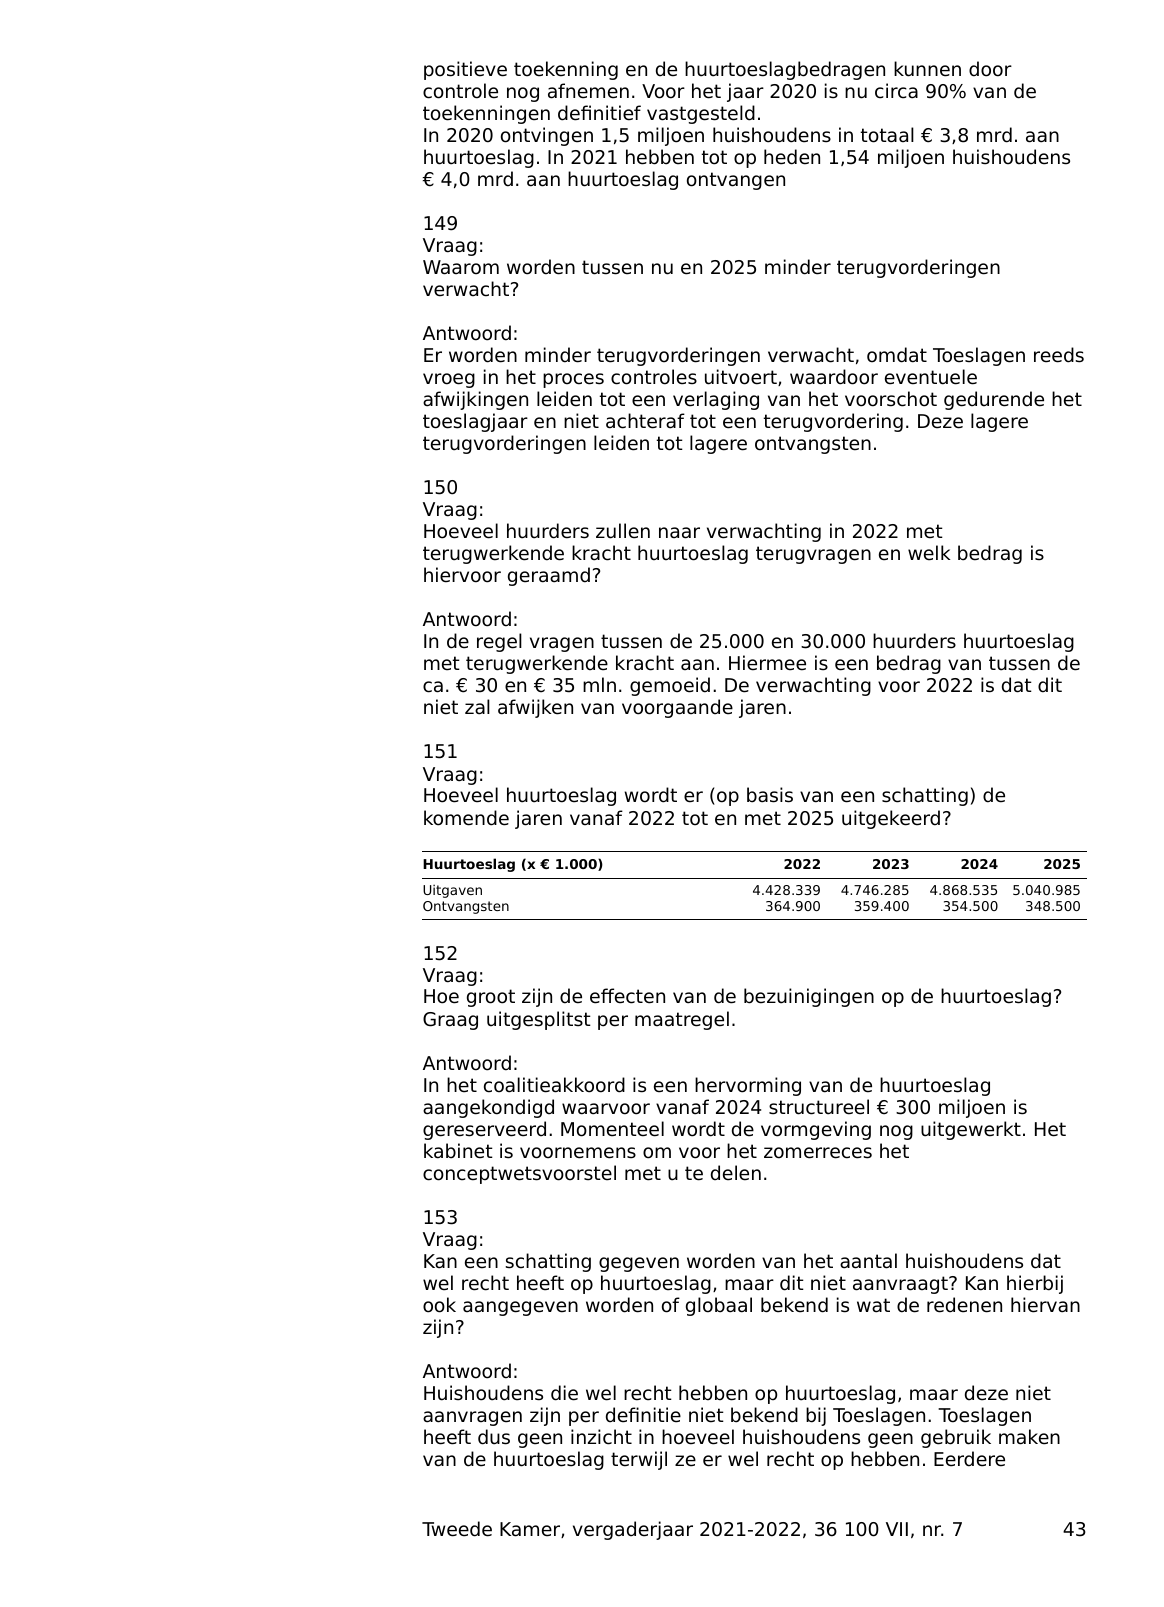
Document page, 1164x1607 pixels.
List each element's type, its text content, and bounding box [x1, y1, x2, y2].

table_cell 354.500 [915, 899, 1004, 919]
text positieve toekenning en de huurtoeslagbedragen kunnen door controle nog afnemen. Voor het jaar 2020 is nu circa 90% van de toekenningen definitief vastgesteld. [422, 59, 1087, 125]
text Vraag: [422, 499, 1087, 521]
text In het coalitieakkoord is een hervorming van de huurtoeslag aangekondigd waarvoor vanaf 2024 structureel € 300 miljoen is gereserveerd. Momenteel wordt de vormgeving nog uitgewerkt. Het kabinet is voornemens om voor het zomerreces het conceptwetsvoorstel met u te delen. [422, 1074, 1087, 1184]
text Vraag: [422, 763, 1087, 785]
text Hoe groot zijn de effecten van de bezuinigingen op de huurtoeslag? Graag uitgesplitst per maatregel. [422, 986, 1087, 1030]
text Er worden minder terugvorderingen verwacht, omdat Toeslagen reeds vroeg in het proces controles uitvoert, waardoor eventuele afwijkingen leiden tot een verlaging van het voorschot gedurende het toeslagjaar en niet achteraf tot een terugvordering. Deze lagere terugvorderingen leiden tot lagere ontvangsten. [422, 345, 1087, 455]
table_header 2025 [1004, 852, 1087, 877]
table_cell Ontvangsten [422, 899, 738, 919]
text Antwoord: [422, 1053, 1087, 1074]
text 149 [422, 213, 1087, 235]
text Vraag: [422, 1229, 1087, 1251]
table_cell 359.400 [827, 899, 915, 919]
text Hoeveel huurtoeslag wordt er (op basis van een schatting) de komende jaren vanaf 2022 tot en met 2025 uitgekeerd? [422, 785, 1087, 829]
text In de regel vragen tussen de 25.000 en 30.000 huurders huurtoeslag met terugwerkende kracht aan. Hiermee is een bedrag van tussen de ca. € 30 en € 35 mln. gemoeid. De verwachting voor 2022 is dat dit niet zal afwijken van voorgaande jaren. [422, 631, 1087, 719]
text Vraag: [422, 235, 1087, 257]
table_cell 364.900 [738, 899, 827, 919]
table_cell 4.428.339 [738, 879, 827, 899]
table_header 2023 [827, 852, 915, 877]
table_cell Uitgaven [422, 879, 738, 899]
text Antwoord: [422, 1361, 1087, 1383]
table_header 2024 [915, 852, 1004, 877]
text 150 [422, 477, 1087, 499]
text 152 [422, 942, 1087, 964]
text Hoeveel huurders zullen naar verwachting in 2022 met terugwerkende kracht huurtoeslag terugvragen en welk bedrag is hiervoor geraamd? [422, 521, 1087, 587]
table_cell 4.868.535 [915, 879, 1004, 899]
table_cell 5.040.985 [1004, 879, 1087, 899]
text Kan een schatting gegeven worden van het aantal huishoudens dat wel recht heeft op huurtoeslag, maar dit niet aanvraagt? Kan hierbij ook aangegeven worden of globaal bekend is wat de redenen hiervan zijn? [422, 1251, 1087, 1338]
table_header 2022 [738, 852, 827, 877]
text 153 [422, 1207, 1087, 1229]
text Antwoord: [422, 323, 1087, 345]
text Waarom worden tussen nu en 2025 minder terugvorderingen verwacht? [422, 257, 1087, 301]
text 151 [422, 741, 1087, 763]
table_cell 348.500 [1004, 899, 1087, 919]
text Vraag: [422, 964, 1087, 986]
text Huishoudens die wel recht hebben op huurtoeslag, maar deze niet aanvragen zijn per definitie niet bekend bij Toeslagen. Toeslagen heeft dus geen inzicht in hoeveel huishoudens geen gebruik maken van de huurtoeslag terwijl ze er wel recht op hebben. Eerdere [422, 1383, 1087, 1471]
table_header Huurtoeslag (x € 1.000) [422, 852, 738, 877]
text In 2020 ontvingen 1,5 miljoen huishoudens in totaal € 3,8 mrd. aan huurtoeslag. In 2021 hebben tot op heden 1,54 miljoen huishoudens € 4,0 mrd. aan huurtoeslag ontvangen [422, 125, 1087, 191]
table_cell 4.746.285 [827, 879, 915, 899]
text Antwoord: [422, 609, 1087, 631]
